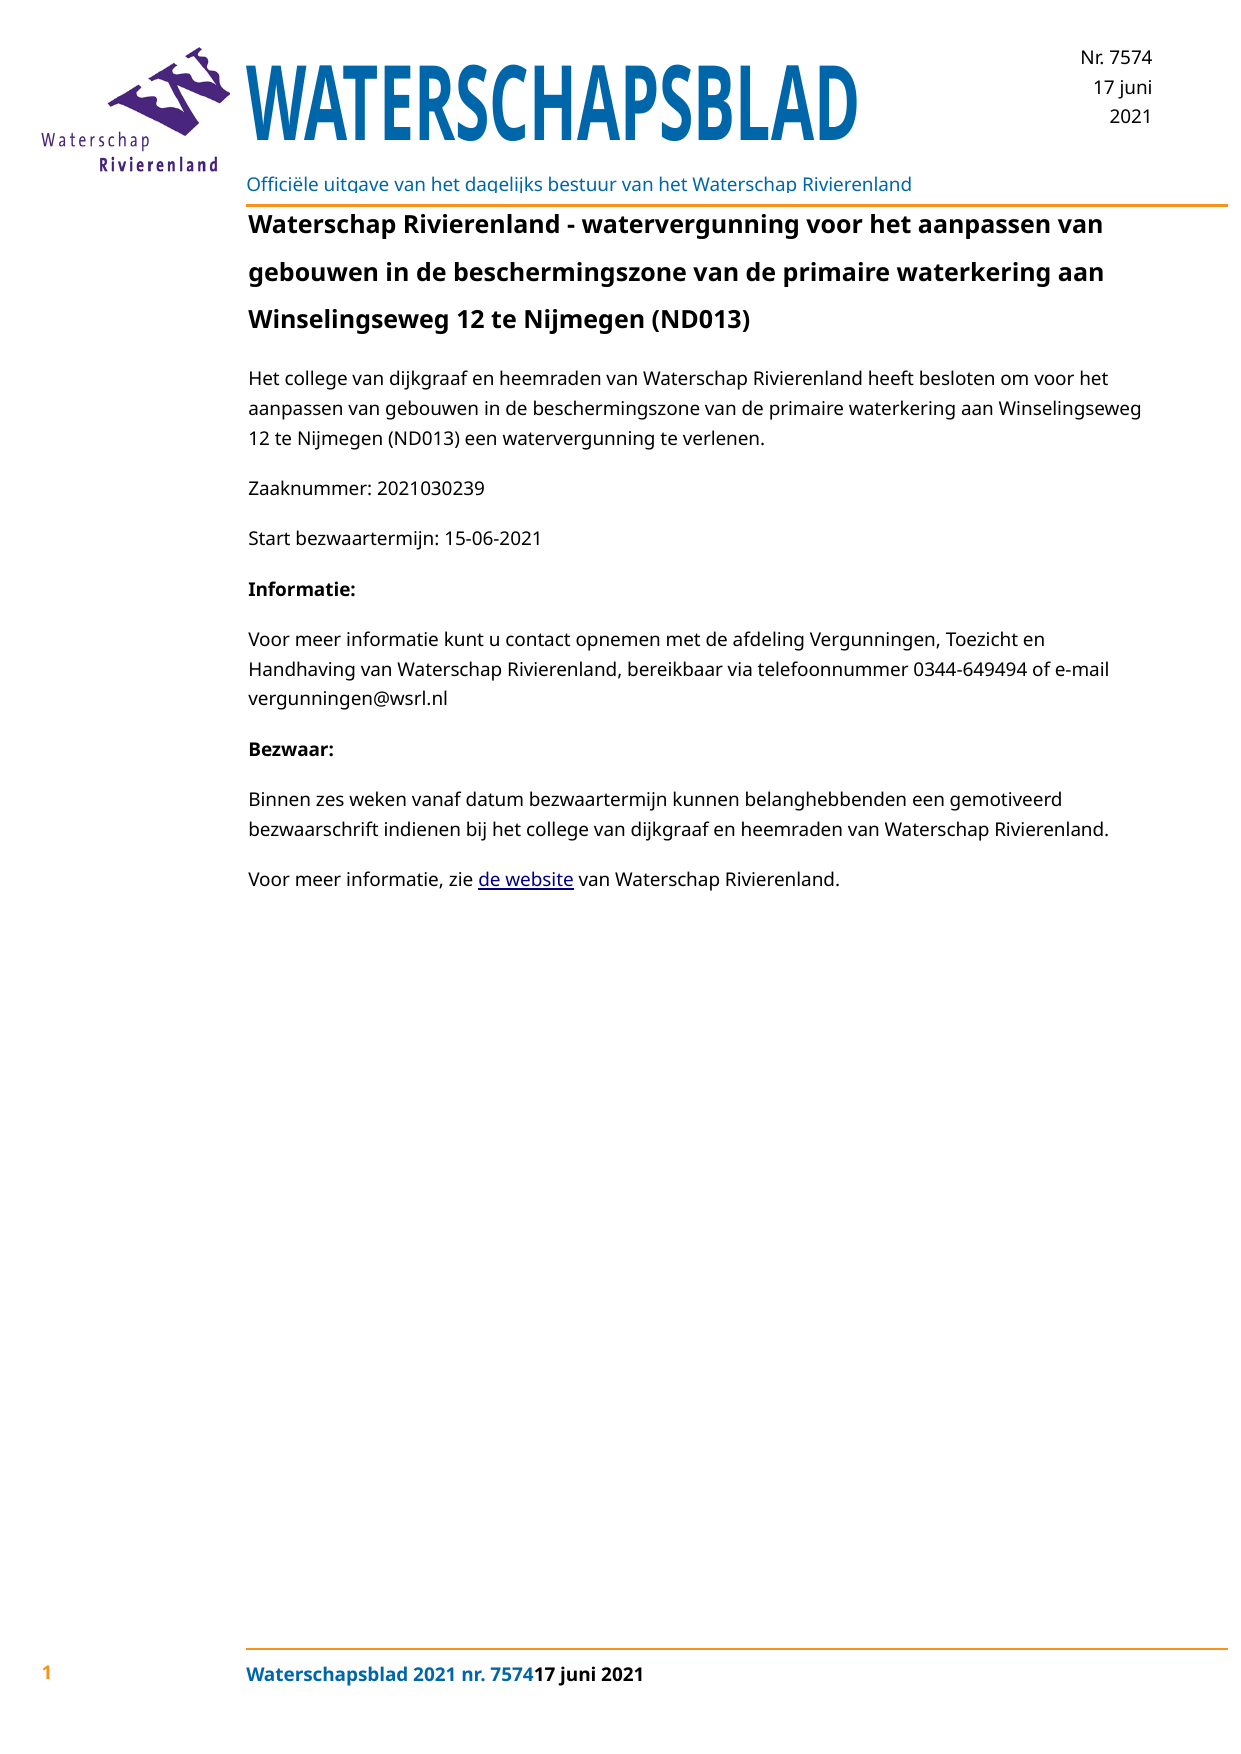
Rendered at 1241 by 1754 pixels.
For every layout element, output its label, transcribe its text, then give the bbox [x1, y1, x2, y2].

text Start bezwaartermijn: 15-06-2021 [248, 526, 1152, 551]
text Informatie: [248, 576, 1152, 602]
text Binnen zes weken vanaf datum bezwaartermijn kunnen belanghebbenden een gemotiveerd bezwaarschrift indienen bij het college van dijkgraaf en heemraden van Waterschap Rivierenland. [248, 786, 1152, 842]
text Waterschap Rivierenland - watervergunning voor het aanpassen van gebouwen in de beschermingszone van de primaire waterkering aan Winselingseweg 12 te Nijmegen (ND013) [248, 207, 1152, 336]
picture [41, 47, 231, 172]
text Voor meer informatie kunt u contact opnemen met de afdeling Vergunningen, Toezicht en Handhaving van Waterschap Rivierenland, bereikbaar via telefoonnummer 0344-649494 of e-mail vergunningen@wsrl.nl [248, 626, 1152, 711]
text Zaaknummer: 2021030239 [248, 475, 1152, 501]
text Het college van dijkgraaf en heemraden van Waterschap Rivierenland heeft besloten om voor het aanpassen van gebouwen in de beschermingszone van de primaire waterkering aan Winselingseweg 12 te Nijmegen (ND013) een watervergunning te verlenen. [248, 366, 1152, 450]
text Voor meer informatie, zie de website van Waterschap Rivierenland. [248, 866, 1152, 892]
text Bezwaar: [248, 736, 1152, 762]
